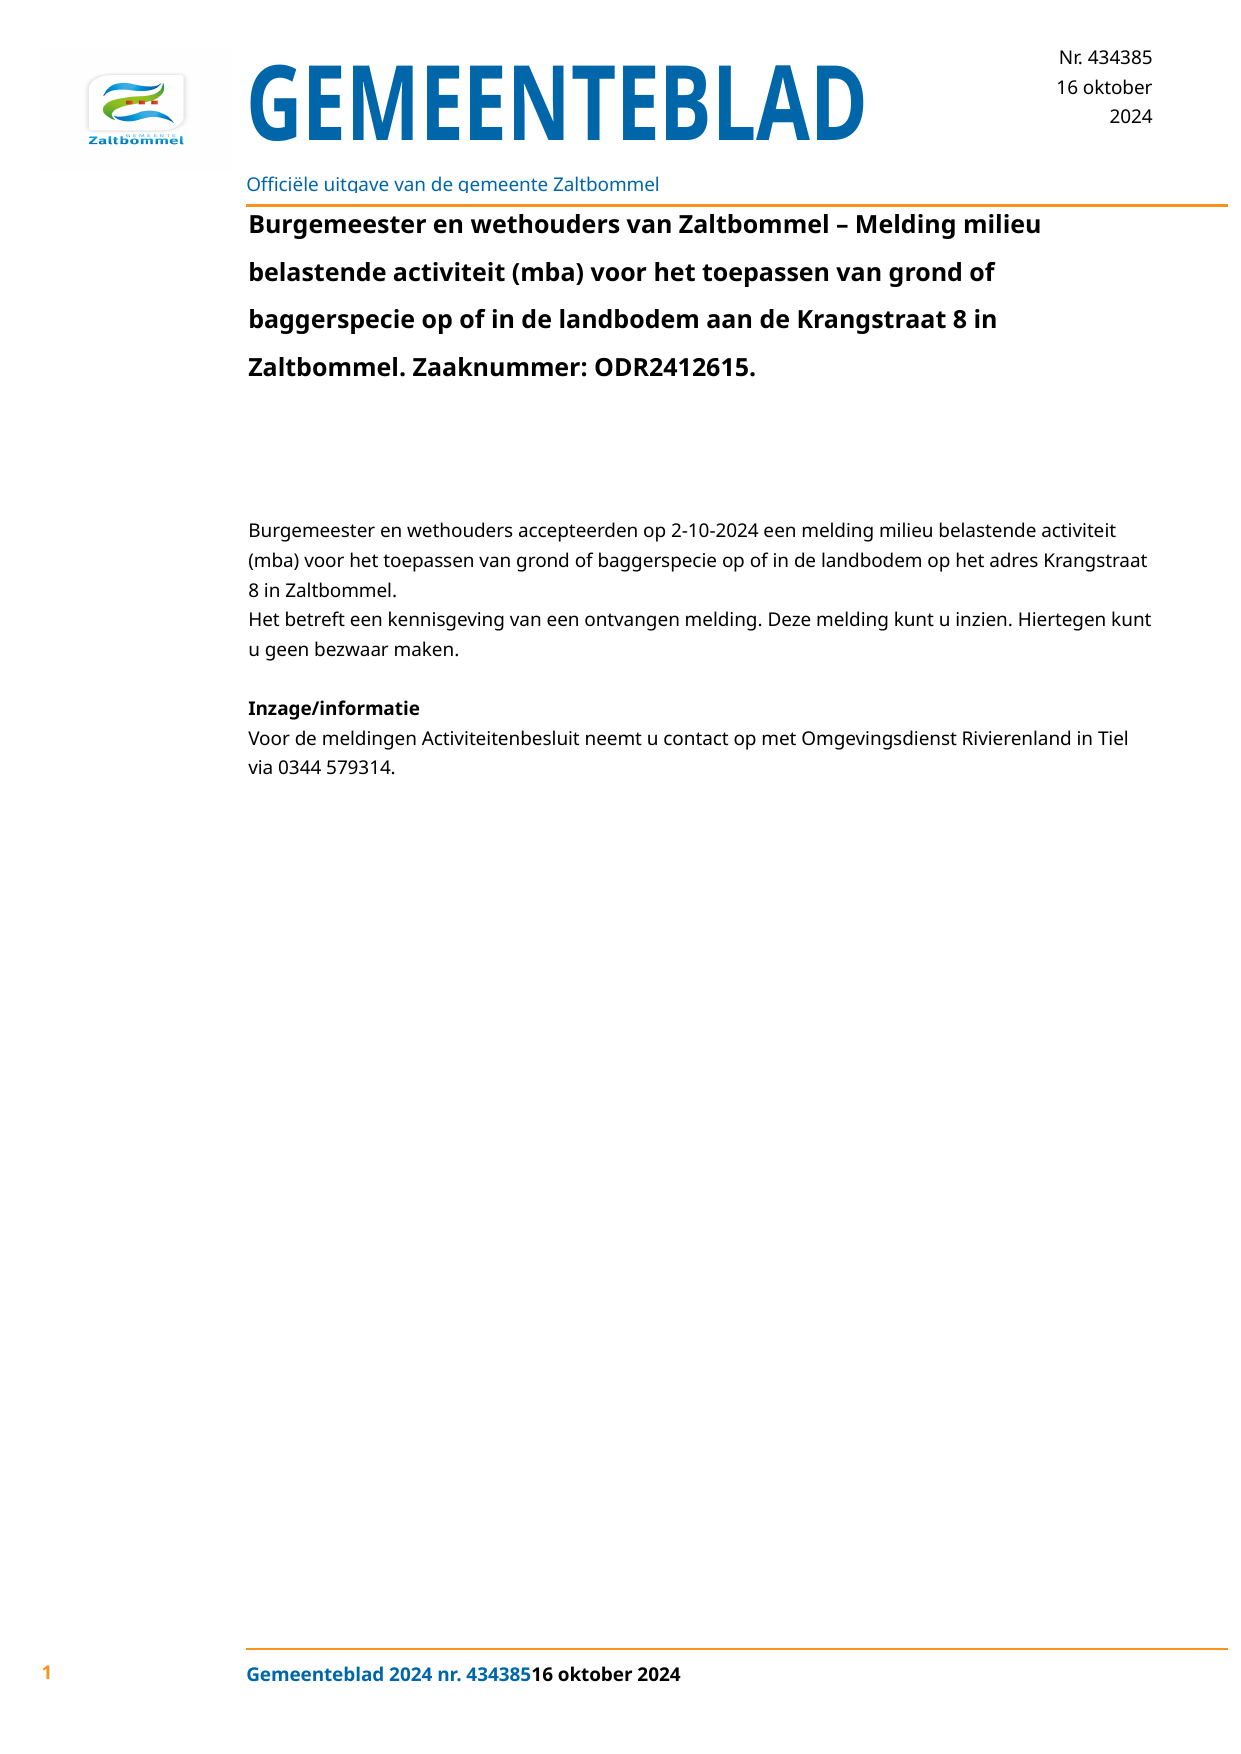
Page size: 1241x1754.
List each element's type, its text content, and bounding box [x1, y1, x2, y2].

text Inzage/informatie [248, 695, 1152, 721]
text Burgemeester en wethouders accepteerden op 2-10-2024 een melding milieu belastende activiteit (mba) voor het toepassen van grond of baggerspecie op of in de landbodem op het adres Krangstraat 8 in Zaltbommel. [248, 518, 1152, 603]
text Het betreft een kennisgeving van een ontvangen melding. Deze melding kunt u inzien. Hiertegen kunt u geen bezwaar maken. [248, 606, 1152, 662]
picture [41, 47, 231, 172]
text Voor de meldingen Activiteitenbesluit neemt u contact op met Omgevingsdienst Rivierenland in Tiel via 0344 579314. [248, 725, 1152, 780]
text Burgemeester en wethouders van Zaltbommel – Melding milieu belastende activiteit (mba) voor het toepassen van grond of baggerspecie op of in de landbodem aan de Krangstraat 8 in Zaltbommel. Zaaknummer: ODR2412615. [248, 207, 1152, 384]
